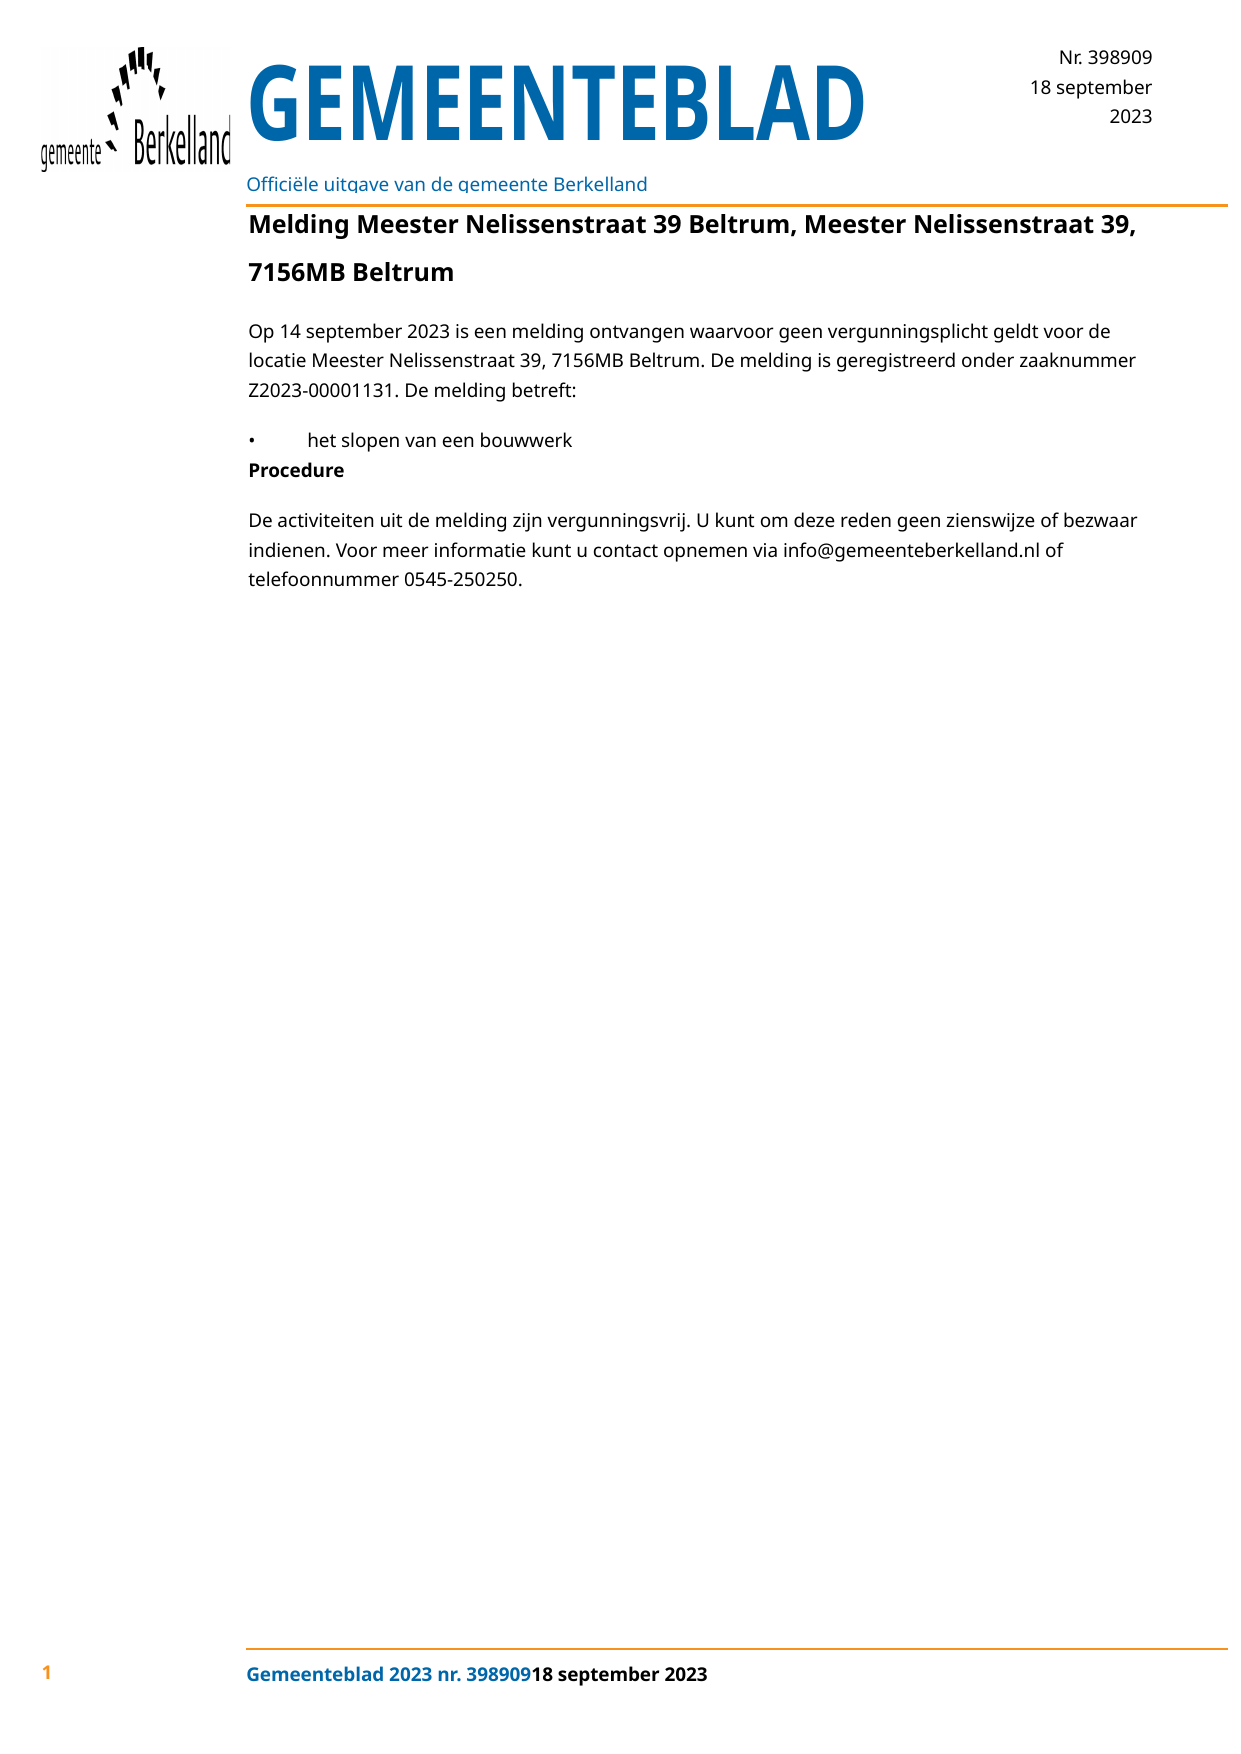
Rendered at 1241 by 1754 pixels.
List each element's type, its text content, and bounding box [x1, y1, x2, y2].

text Procedure [248, 457, 1152, 483]
text Melding Meester Nelissenstraat 39 Beltrum, Meester Nelissenstraat 39, 7156MB Beltrum [248, 207, 1152, 288]
text Op 14 september 2023 is een melding ontvangen waarvoor geen vergunningsplicht geldt voor de locatie Meester Nelissenstraat 39, 7156MB Beltrum. De melding is geregistreerd onder zaaknummer Z2023-00001131. De melding betreft: [248, 318, 1152, 403]
list het slopen van een bouwwerk [248, 427, 1152, 453]
picture [41, 47, 231, 172]
text De activiteiten uit de melding zijn vergunningsvrij. U kunt om deze reden geen zienswijze of bezwaar indienen. Voor meer informatie kunt u contact opnemen via info@gemeenteberkelland.nl of telefoonnummer 0545-250250. [248, 507, 1152, 592]
